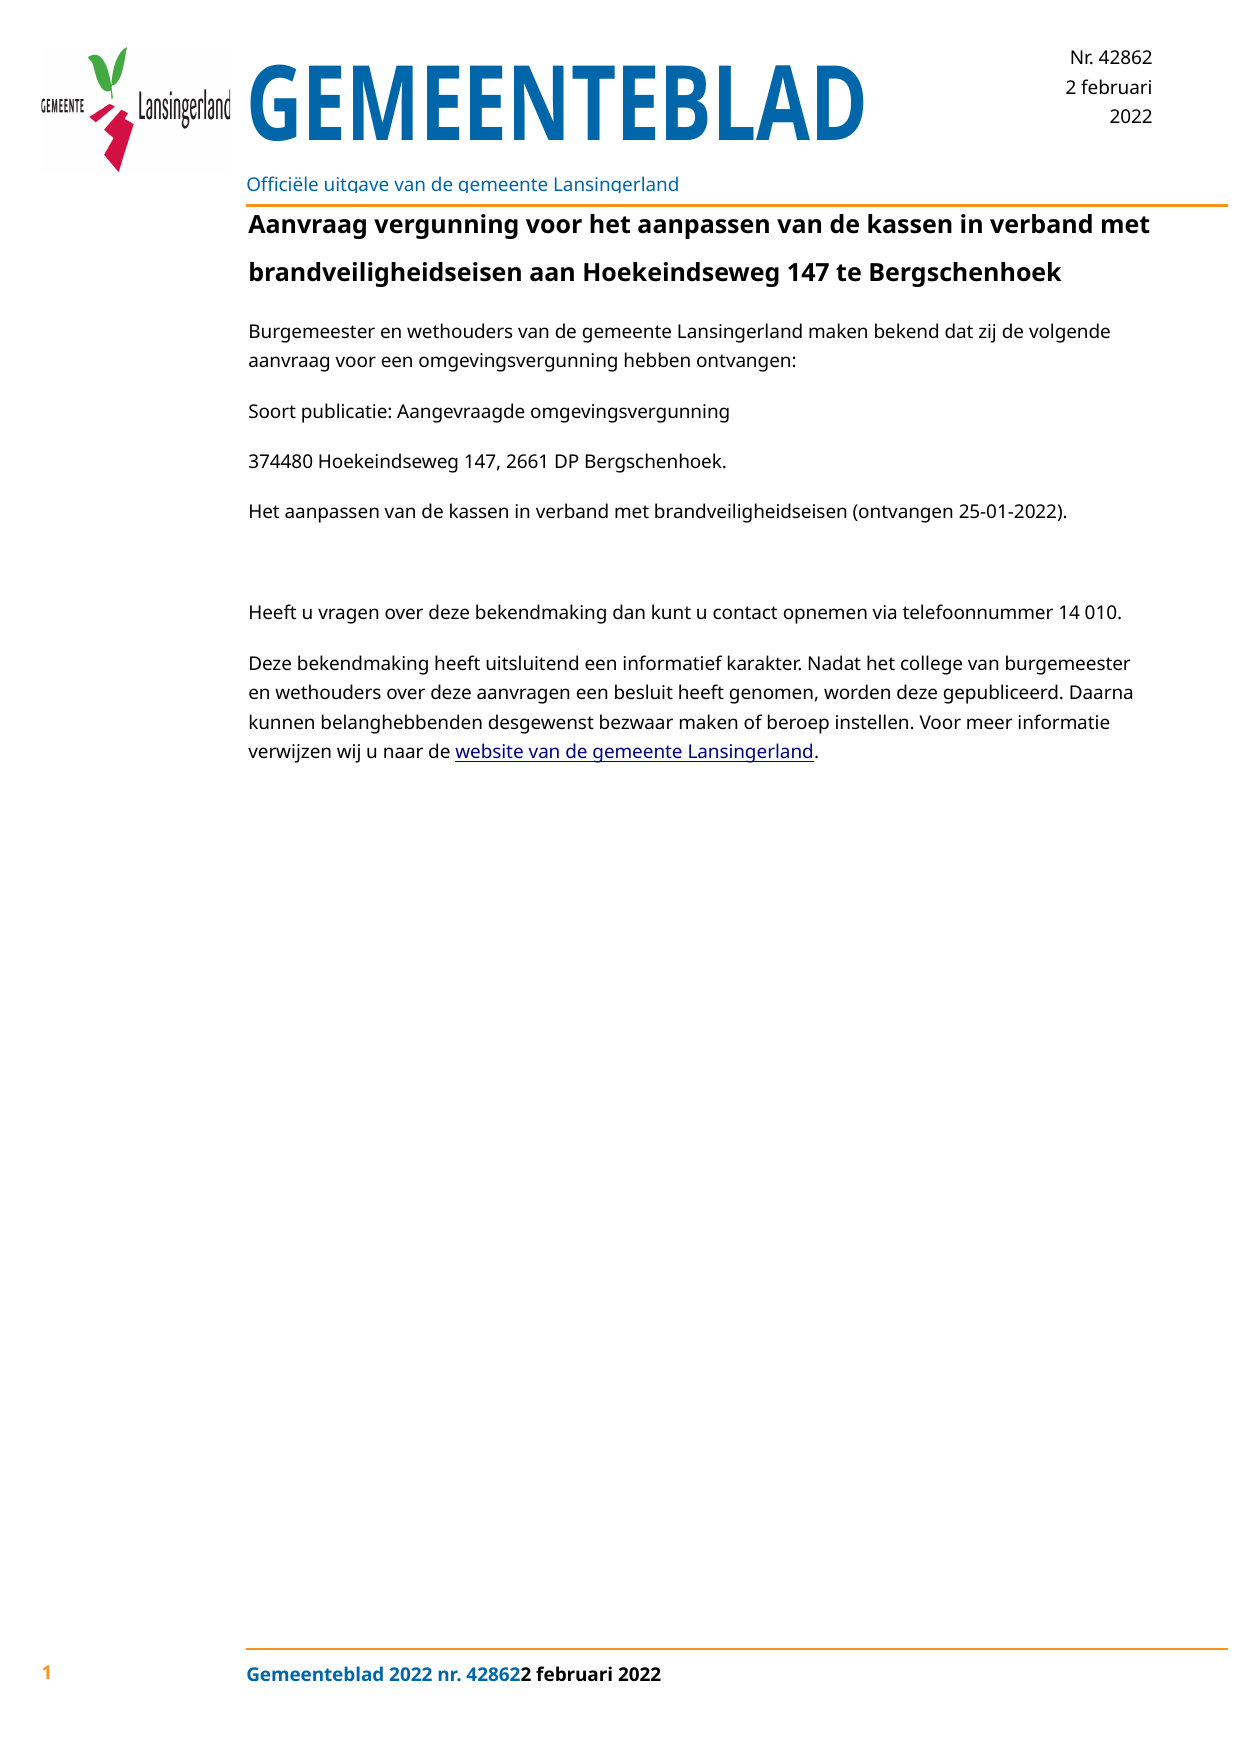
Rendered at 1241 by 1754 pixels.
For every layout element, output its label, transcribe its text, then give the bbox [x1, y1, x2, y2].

text Burgemeester en wethouders van de gemeente Lansingerland maken bekend dat zij de volgende aanvraag voor een omgevingsvergunning hebben ontvangen: [248, 318, 1152, 373]
text 374480 Hoekeindseweg 147, 2661 DP Bergschenhoek. [248, 448, 1152, 474]
text Het aanpassen van de kassen in verband met brandveiligheidseisen (ontvangen 25-01-2022). [248, 499, 1152, 524]
picture [41, 47, 231, 172]
text Deze bekendmaking heeft uitsluitend een informatief karakter. Nadat het college van burgemeester en wethouders over deze aanvragen een besluit heeft genomen, worden deze gepubliceerd. Daarna kunnen belanghebbenden desgewenst bezwaar maken of beroep instellen. Voor meer informatie verwijzen wij u naar de website van de gemeente Lansingerland. [248, 650, 1152, 764]
text Heeft u vragen over deze bekendmaking dan kunt u contact opnemen via telefoonnummer 14 010. [248, 599, 1152, 625]
text Aanvraag vergunning voor het aanpassen van de kassen in verband met brandveiligheidseisen aan Hoekeindseweg 147 te Bergschenhoek [248, 207, 1152, 288]
text Soort publicatie: Aangevraagde omgevingsvergunning [248, 398, 1152, 424]
